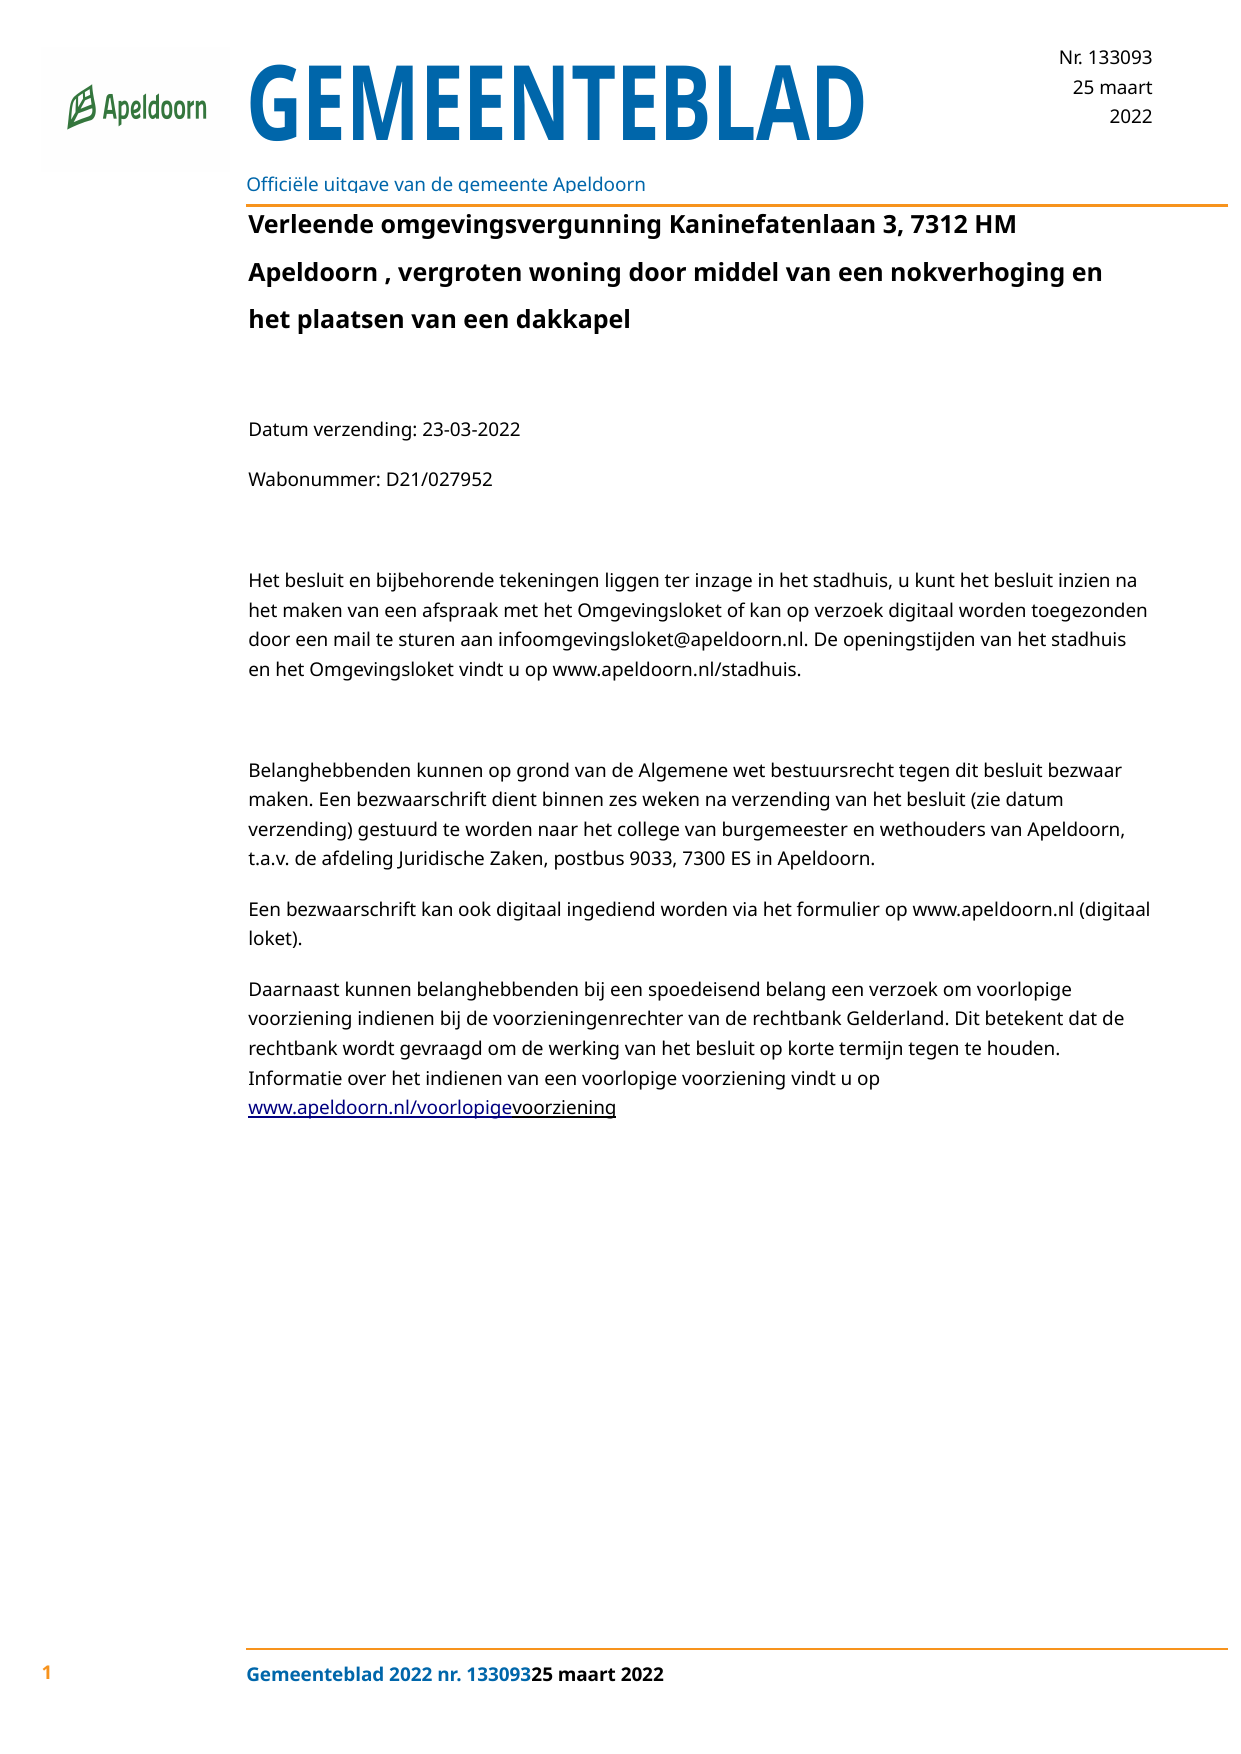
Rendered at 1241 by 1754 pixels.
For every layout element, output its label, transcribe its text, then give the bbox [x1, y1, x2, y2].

picture [41, 47, 231, 172]
text Belanghebbenden kunnen op grond van de Algemene wet bestuursrecht tegen dit besluit bezwaar maken. Een bezwaarschrift dient binnen zes weken na verzending van het besluit (zie datum verzending) gestuurd te worden naar het college van burgemeester en wethouders van Apeldoorn, t.a.v. de afdeling Juridische Zaken, postbus 9033, 7300 ES in Apeldoorn. [248, 757, 1152, 871]
text Daarnaast kunnen belanghebbenden bij een spoedeisend belang een verzoek om voorlopige voorziening indienen bij de voorzieningenrechter van de rechtbank Gelderland. Dit betekent dat de rechtbank wordt gevraagd om de werking van het besluit op korte termijn tegen te houden. Informatie over het indienen van een voorlopige voorziening vindt u op www.apeldoorn.nl/voorlopigevoorziening [248, 976, 1152, 1120]
text Een bezwaarschrift kan ook digitaal ingediend worden via het formulier op www.apeldoorn.nl (digitaal loket). [248, 896, 1152, 951]
text Het besluit en bijbehorende tekeningen liggen ter inzage in het stadhuis, u kunt het besluit inzien na het maken van een afspraak met het Omgevingsloket of kan op verzoek digitaal worden toegezonden door een mail te sturen aan infoomgevingsloket@apeldoorn.nl. De openingstijden van het stadhuis en het Omgevingsloket vindt u op www.apeldoorn.nl/stadhuis. [248, 567, 1152, 682]
text Verleende omgevingsvergunning Kaninefatenlaan 3, 7312 HM Apeldoorn , vergroten woning door middel van een nokverhoging en het plaatsen van een dakkapel [248, 207, 1152, 336]
text Wabonummer: D21/027952 [248, 466, 1152, 492]
text Datum verzending: 23-03-2022 [248, 416, 1152, 442]
